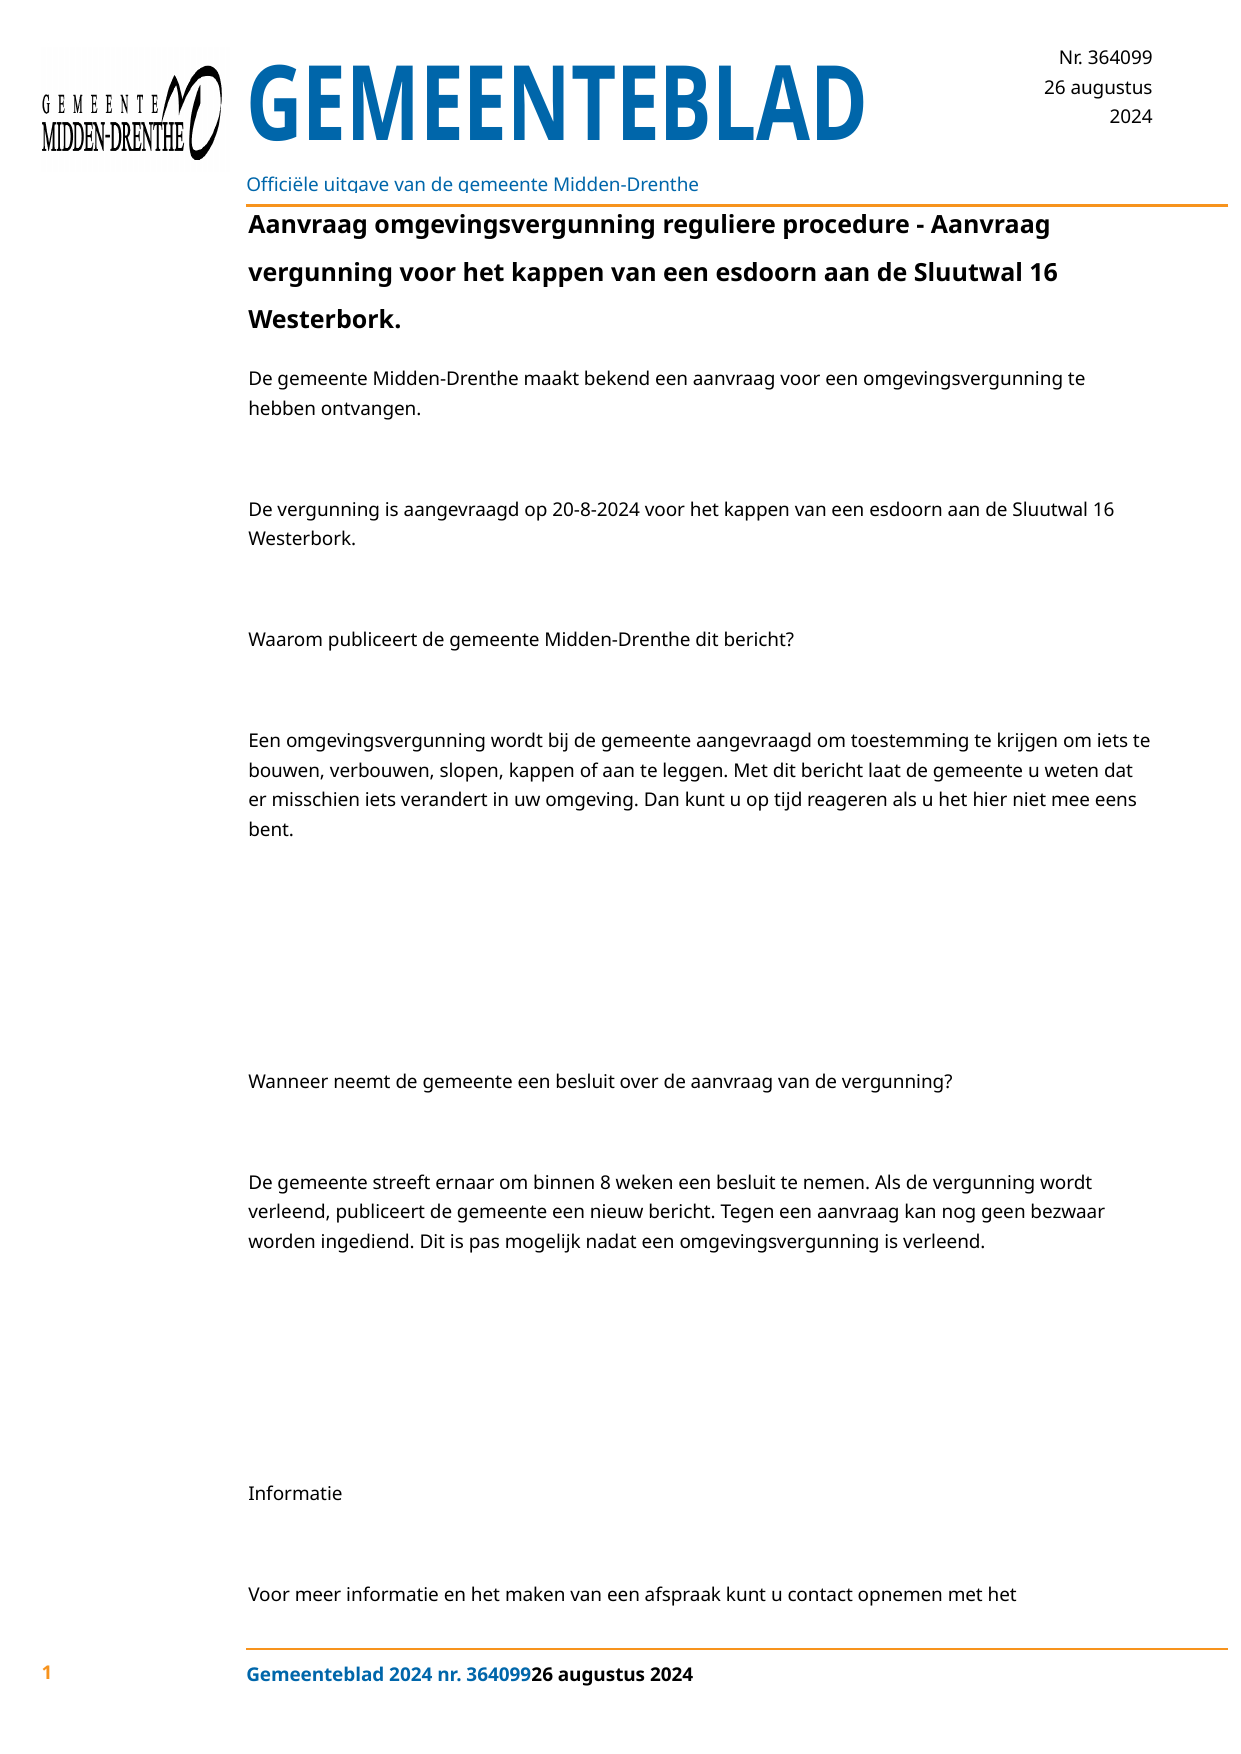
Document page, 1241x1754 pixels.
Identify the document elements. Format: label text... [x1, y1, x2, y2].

text Informatie [248, 1480, 1152, 1506]
text De gemeente streeft ernaar om binnen 8 weken een besluit te nemen. Als de vergunning wordt verleend, publiceert de gemeente een nieuw bericht. Tegen een aanvraag kan nog geen bezwaar worden ingediend. Dit is pas mogelijk nadat een omgevingsvergunning is verleend. [248, 1169, 1152, 1254]
picture [41, 47, 231, 172]
text Voor meer informatie en het maken van een afspraak kunt u contact opnemen met het [248, 1581, 1152, 1607]
text De gemeente Midden-Drenthe maakt bekend een aanvraag voor een omgevingsvergunning te hebben ontvangen. [248, 366, 1152, 421]
text Waarom publiceert de gemeente Midden-Drenthe dit bericht? [248, 626, 1152, 652]
text Wanneer neemt de gemeente een besluit over de aanvraag van de vergunning? [248, 1068, 1152, 1094]
text Een omgevingsvergunning wordt bij de gemeente aangevraagd om toestemming te krijgen om iets te bouwen, verbouwen, slopen, kappen of aan te leggen. Met dit bericht laat de gemeente u weten dat er misschien iets verandert in uw omgeving. Dan kunt u op tijd reageren als u het hier niet mee eens bent. [248, 727, 1152, 842]
text Aanvraag omgevingsvergunning reguliere procedure - Aanvraag vergunning voor het kappen van een esdoorn aan de Sluutwal 16 Westerbork. [248, 207, 1152, 336]
text De vergunning is aangevraagd op 20-8-2024 voor het kappen van een esdoorn aan de Sluutwal 16 Westerbork. [248, 496, 1152, 551]
